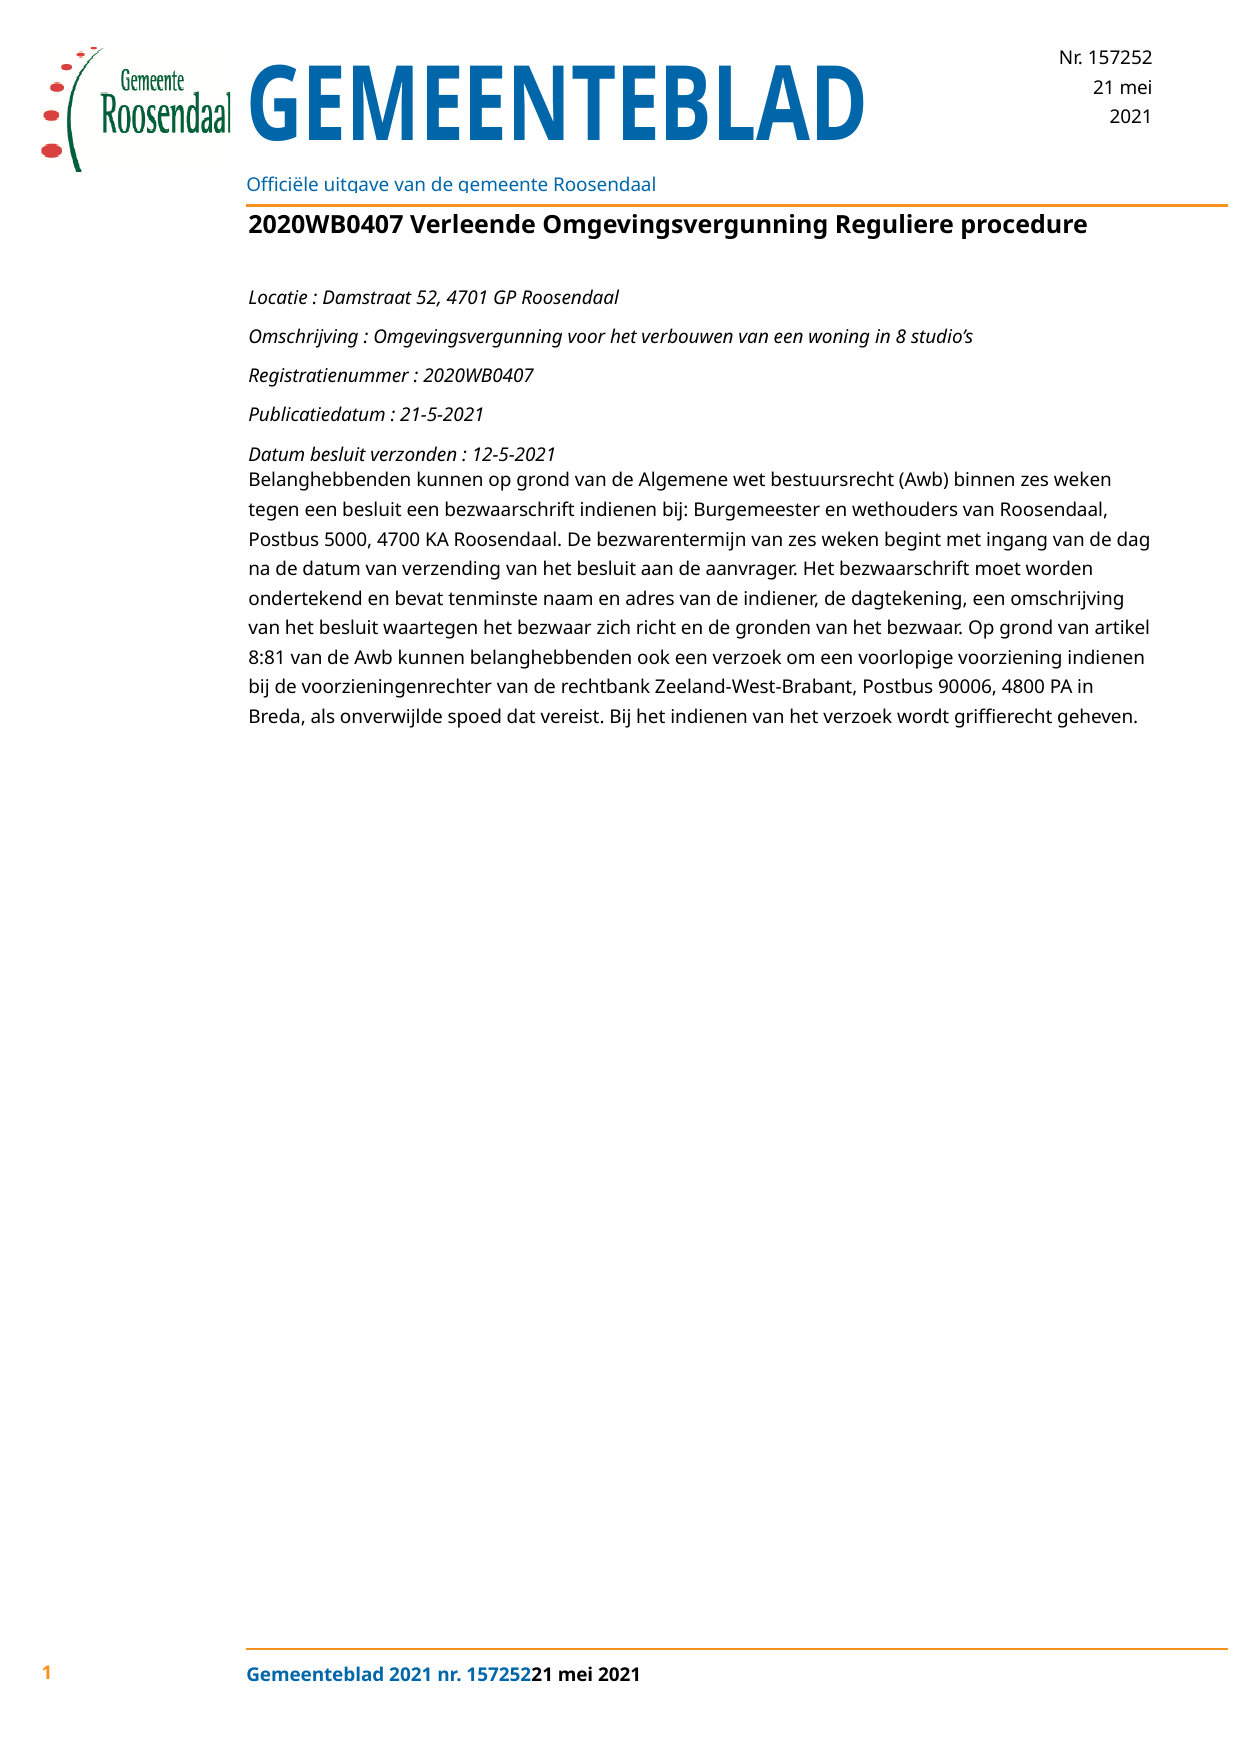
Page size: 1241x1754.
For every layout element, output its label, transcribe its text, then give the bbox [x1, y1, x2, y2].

text Publicatiedatum : 21-5-2021 [248, 402, 1152, 427]
text Datum besluit verzonden : 12-5-2021 [248, 441, 1152, 467]
text Locatie : Damstraat 52, 4701 GP Roosendaal [248, 284, 1152, 309]
text Omschrijving : Omgevingsvergunning voor het verbouwen van een woning in 8 studio’s [248, 323, 1152, 349]
text 2020WB0407 Verleende Omgevingsvergunning Reguliere procedure [248, 207, 1152, 241]
text Registratienummer : 2020WB0407 [248, 362, 1152, 388]
picture [41, 47, 231, 172]
text Belanghebbenden kunnen op grond van de Algemene wet bestuursrecht (Awb) binnen zes weken tegen een besluit een bezwaarschrift indienen bij: Burgemeester en wethouders van Roosendaal, Postbus 5000, 4700 KA Roosendaal. De bezwarentermijn van zes weken begint met ingang van de dag na de datum van verzending van het besluit aan de aanvrager. Het bezwaarschrift moet worden ondertekend en bevat tenminste naam en adres van de indiener, de dagtekening, een omschrijving van het besluit waartegen het bezwaar zich richt en de gronden van het bezwaar. Op grond van artikel 8:81 van de Awb kunnen belanghebbenden ook een verzoek om een voorlopige voorziening indienen bij de voorzieningenrechter van de rechtbank Zeeland-West-Brabant, Postbus 90006, 4800 PA in Breda, als onverwijlde spoed dat vereist. Bij het indienen van het verzoek wordt griffierecht geheven. [248, 467, 1152, 729]
